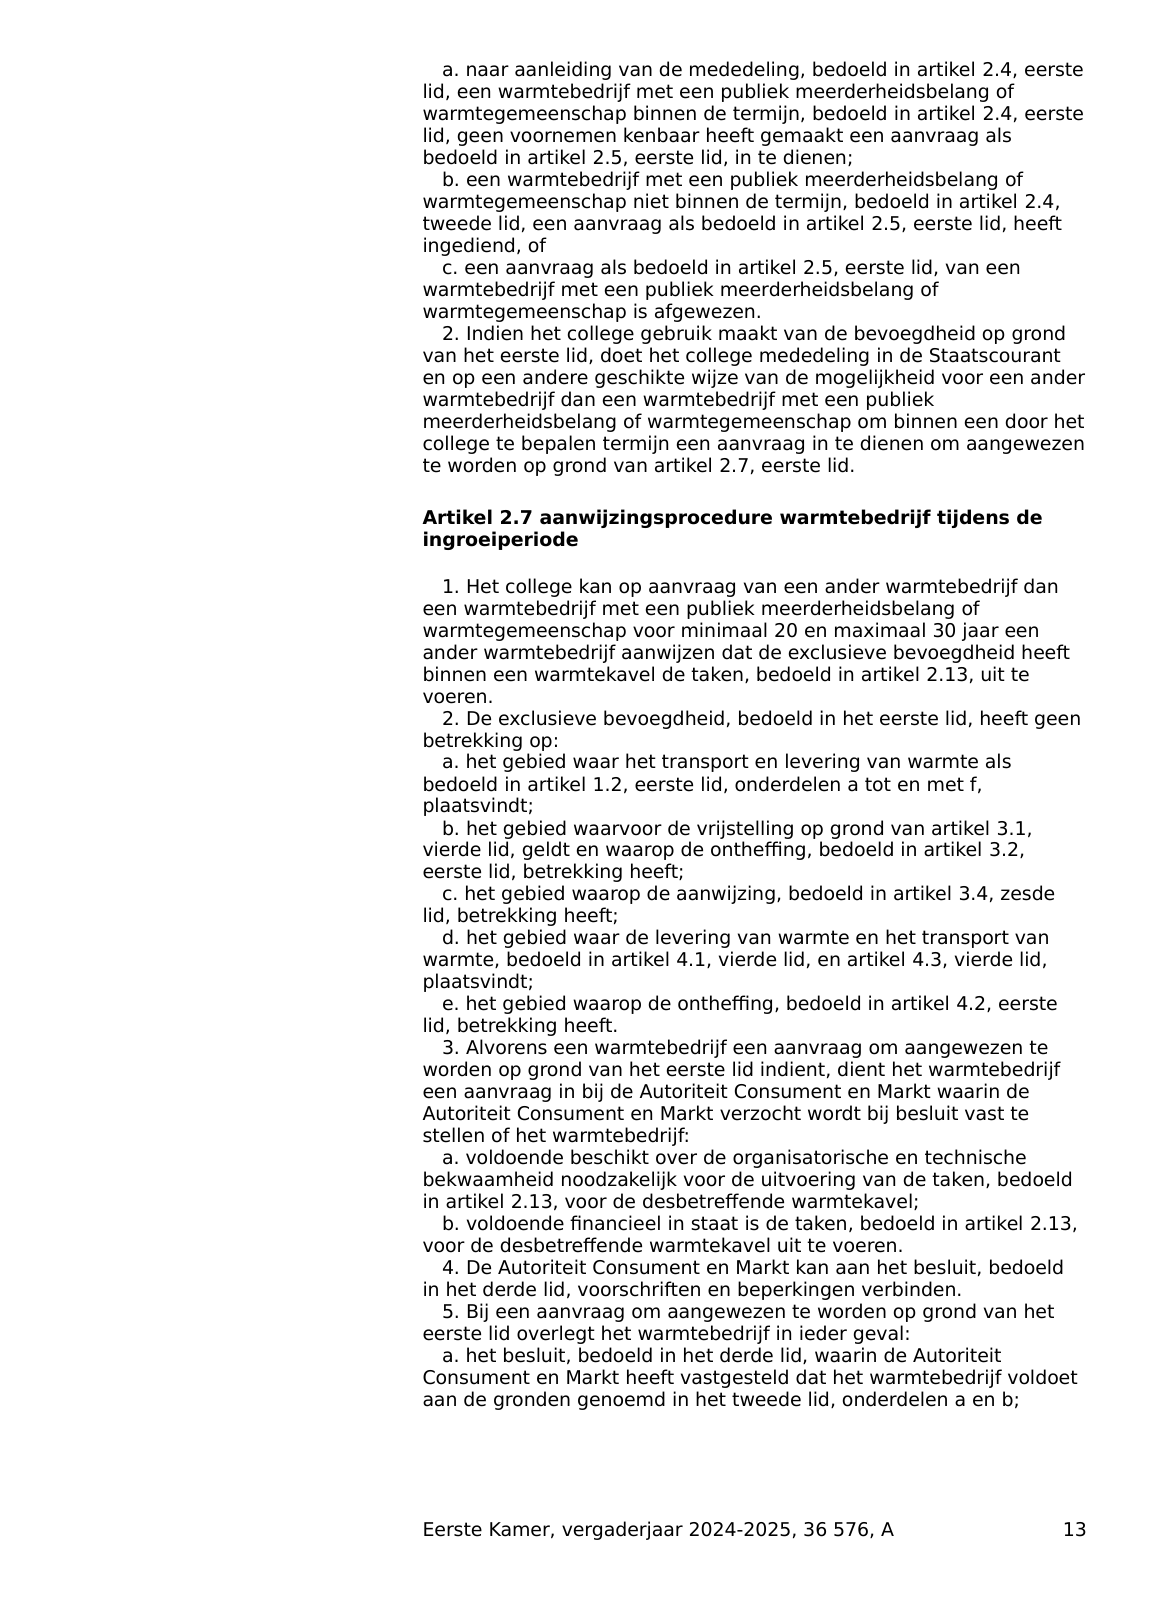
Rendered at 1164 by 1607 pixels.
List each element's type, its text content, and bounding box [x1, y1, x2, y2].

text b. voldoende financieel in staat is de taken, bedoeld in artikel 2.13, voor de desbetreffende warmtekavel uit te voeren. [422, 1213, 1087, 1257]
text b. het gebied waarvoor de vrijstelling op grond van artikel 3.1, vierde lid, geldt en waarop de ontheffing, bedoeld in artikel 3.2, eerste lid, betrekking heeft; [422, 817, 1087, 883]
text 4. De Autoriteit Consument en Markt kan aan het besluit, bedoeld in het derde lid, voorschriften en beperkingen verbinden. [422, 1257, 1087, 1301]
subtitle Artikel 2.7 aanwijzingsprocedure warmtebedrijf tijdens de ingroeiperiode [422, 507, 1087, 551]
text c. een aanvraag als bedoeld in artikel 2.5, eerste lid, van een warmtebedrijf met een publiek meerderheidsbelang of warmtegemeenschap is afgewezen. [422, 257, 1087, 323]
text e. het gebied waarop de ontheffing, bedoeld in artikel 4.2, eerste lid, betrekking heeft. [422, 993, 1087, 1037]
text 1. Het college kan op aanvraag van een ander warmtebedrijf dan een warmtebedrijf met een publiek meerderheidsbelang of warmtegemeenschap voor minimaal 20 en maximaal 30 jaar een ander warmtebedrijf aanwijzen dat de exclusieve bevoegdheid heeft binnen een warmtekavel de taken, bedoeld in artikel 2.13, uit te voeren. [422, 576, 1087, 707]
text a. naar aanleiding van de mededeling, bedoeld in artikel 2.4, eerste lid, een warmtebedrijf met een publiek meerderheidsbelang of warmtegemeenschap binnen de termijn, bedoeld in artikel 2.4, eerste lid, geen voornemen kenbaar heeft gemaakt een aanvraag als bedoeld in artikel 2.5, eerste lid, in te dienen; [422, 59, 1087, 169]
text c. het gebied waarop de aanwijzing, bedoeld in artikel 3.4, zesde lid, betrekking heeft; [422, 883, 1087, 927]
text a. het besluit, bedoeld in het derde lid, waarin de Autoriteit Consument en Markt heeft vastgesteld dat het warmtebedrijf voldoet aan de gronden genoemd in het tweede lid, onderdelen a en b; [422, 1345, 1087, 1411]
text 2. De exclusieve bevoegdheid, bedoeld in het eerste lid, heeft geen betrekking op: [422, 707, 1087, 751]
text d. het gebied waar de levering van warmte en het transport van warmte, bedoeld in artikel 4.1, vierde lid, en artikel 4.3, vierde lid, plaatsvindt; [422, 927, 1087, 993]
text a. voldoende beschikt over de organisatorische en technische bekwaamheid noodzakelijk voor de uitvoering van de taken, bedoeld in artikel 2.13, voor de desbetreffende warmtekavel; [422, 1147, 1087, 1213]
text b. een warmtebedrijf met een publiek meerderheidsbelang of warmtegemeenschap niet binnen de termijn, bedoeld in artikel 2.4, tweede lid, een aanvraag als bedoeld in artikel 2.5, eerste lid, heeft ingediend, of [422, 169, 1087, 257]
text 5. Bij een aanvraag om aangewezen te worden op grond van het eerste lid overlegt het warmtebedrijf in ieder geval: [422, 1301, 1087, 1345]
text a. het gebied waar het transport en levering van warmte als bedoeld in artikel 1.2, eerste lid, onderdelen a tot en met f, plaatsvindt; [422, 751, 1087, 817]
text 2. Indien het college gebruik maakt van de bevoegdheid op grond van het eerste lid, doet het college mededeling in de Staatscourant en op een andere geschikte wijze van de mogelijkheid voor een ander warmtebedrijf dan een warmtebedrijf met een publiek meerderheidsbelang of warmtegemeenschap om binnen een door het college te bepalen termijn een aanvraag in te dienen om aangewezen te worden op grond van artikel 2.7, eerste lid. [422, 323, 1087, 477]
text 3. Alvorens een warmtebedrijf een aanvraag om aangewezen te worden op grond van het eerste lid indient, dient het warmtebedrijf een aanvraag in bij de Autoriteit Consument en Markt waarin de Autoriteit Consument en Markt verzocht wordt bij besluit vast te stellen of het warmtebedrijf: [422, 1037, 1087, 1147]
